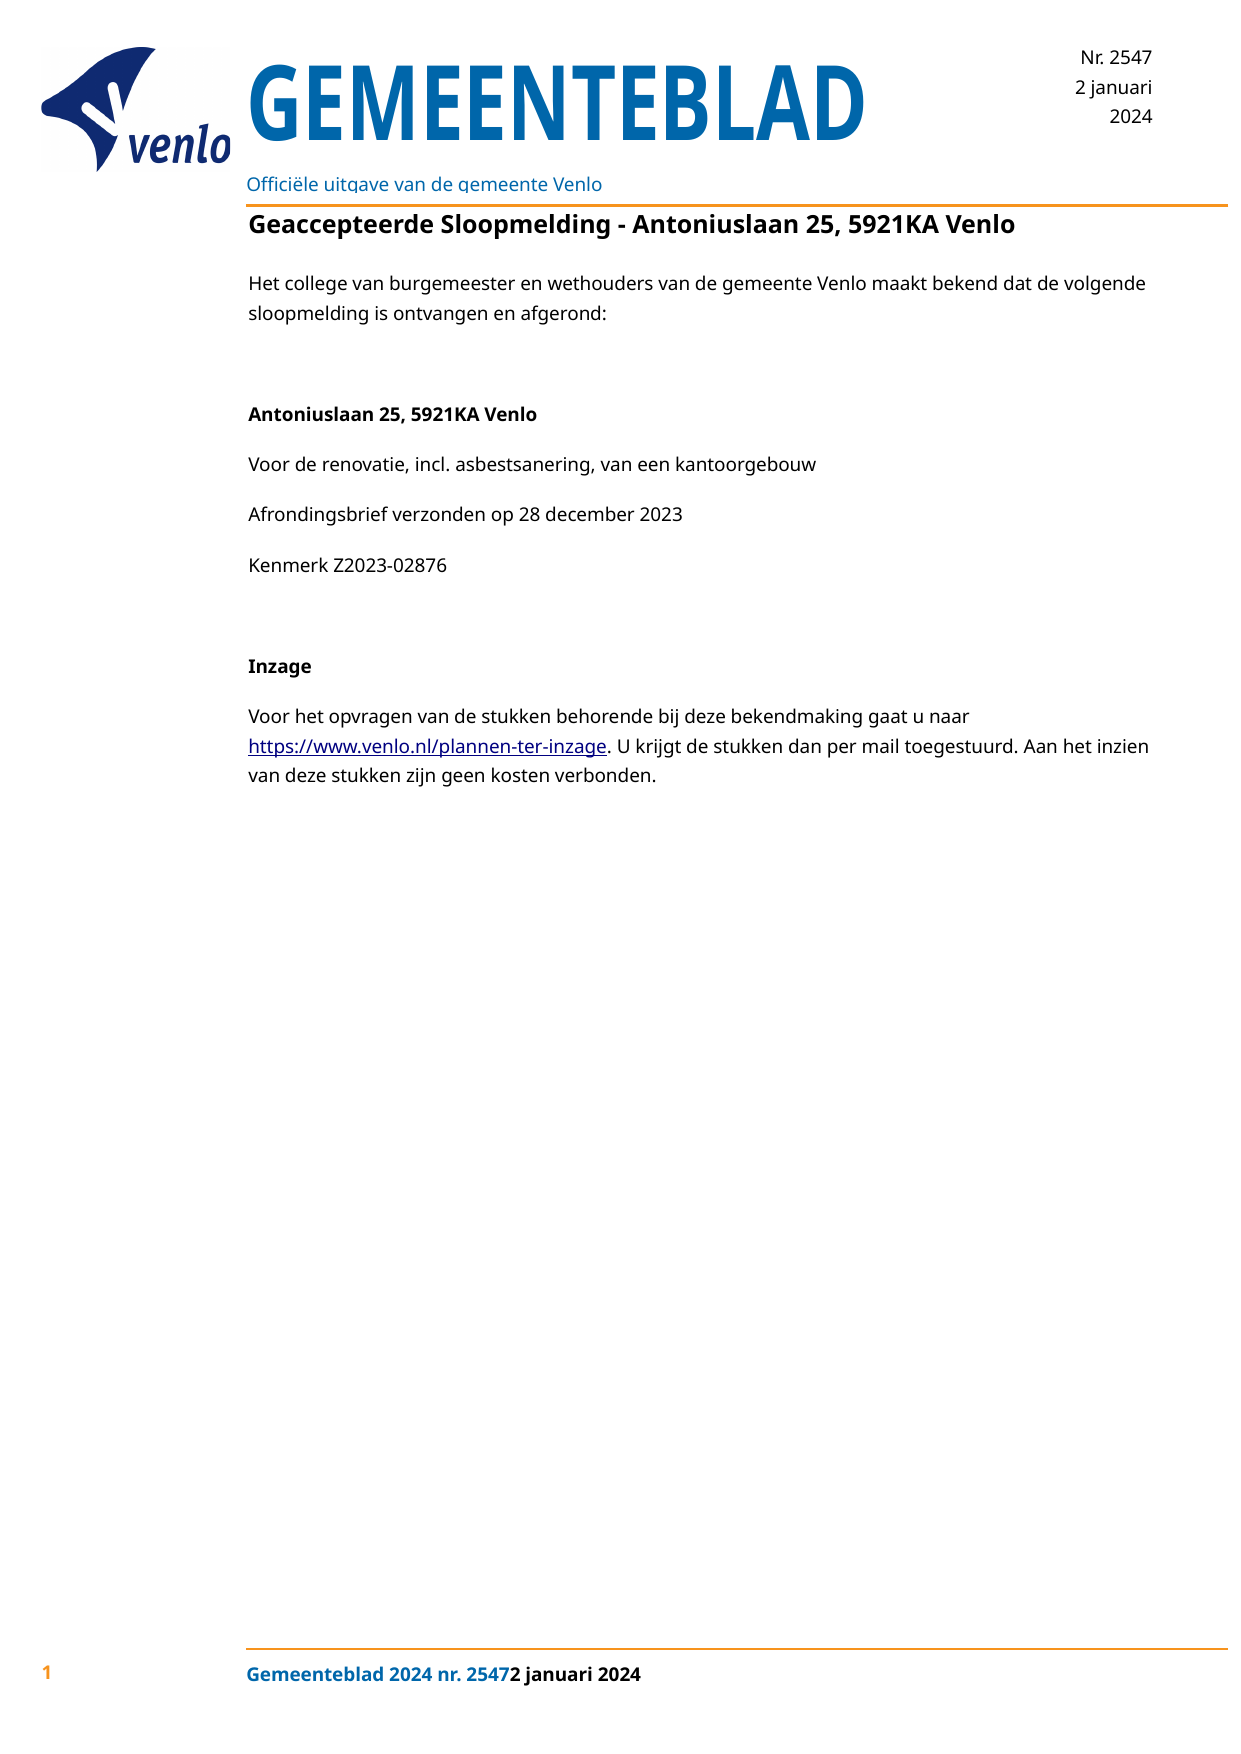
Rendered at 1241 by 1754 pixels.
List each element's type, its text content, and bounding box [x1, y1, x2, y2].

text Het college van burgemeester en wethouders van de gemeente Venlo maakt bekend dat de volgende sloopmelding is ontvangen en afgerond: [248, 270, 1152, 326]
text Kenmerk Z2023-02876 [248, 552, 1152, 578]
text Antoniuslaan 25, 5921KA Venlo [248, 401, 1152, 426]
text Afrondingsbrief verzonden op 28 december 2023 [248, 502, 1152, 527]
text Voor het opvragen van de stukken behorende bij deze bekendmaking gaat u naar https://www.venlo.nl/plannen-ter-inzage. U krijgt de stukken dan per mail toegestuurd. Aan het inzien van deze stukken zijn geen kosten verbonden. [248, 703, 1152, 788]
picture [41, 47, 231, 172]
text Inzage [248, 653, 1152, 678]
text Geaccepteerde Sloopmelding - Antoniuslaan 25, 5921KA Venlo [248, 207, 1152, 241]
text Voor de renovatie, incl. asbestsanering, van een kantoorgebouw [248, 451, 1152, 477]
